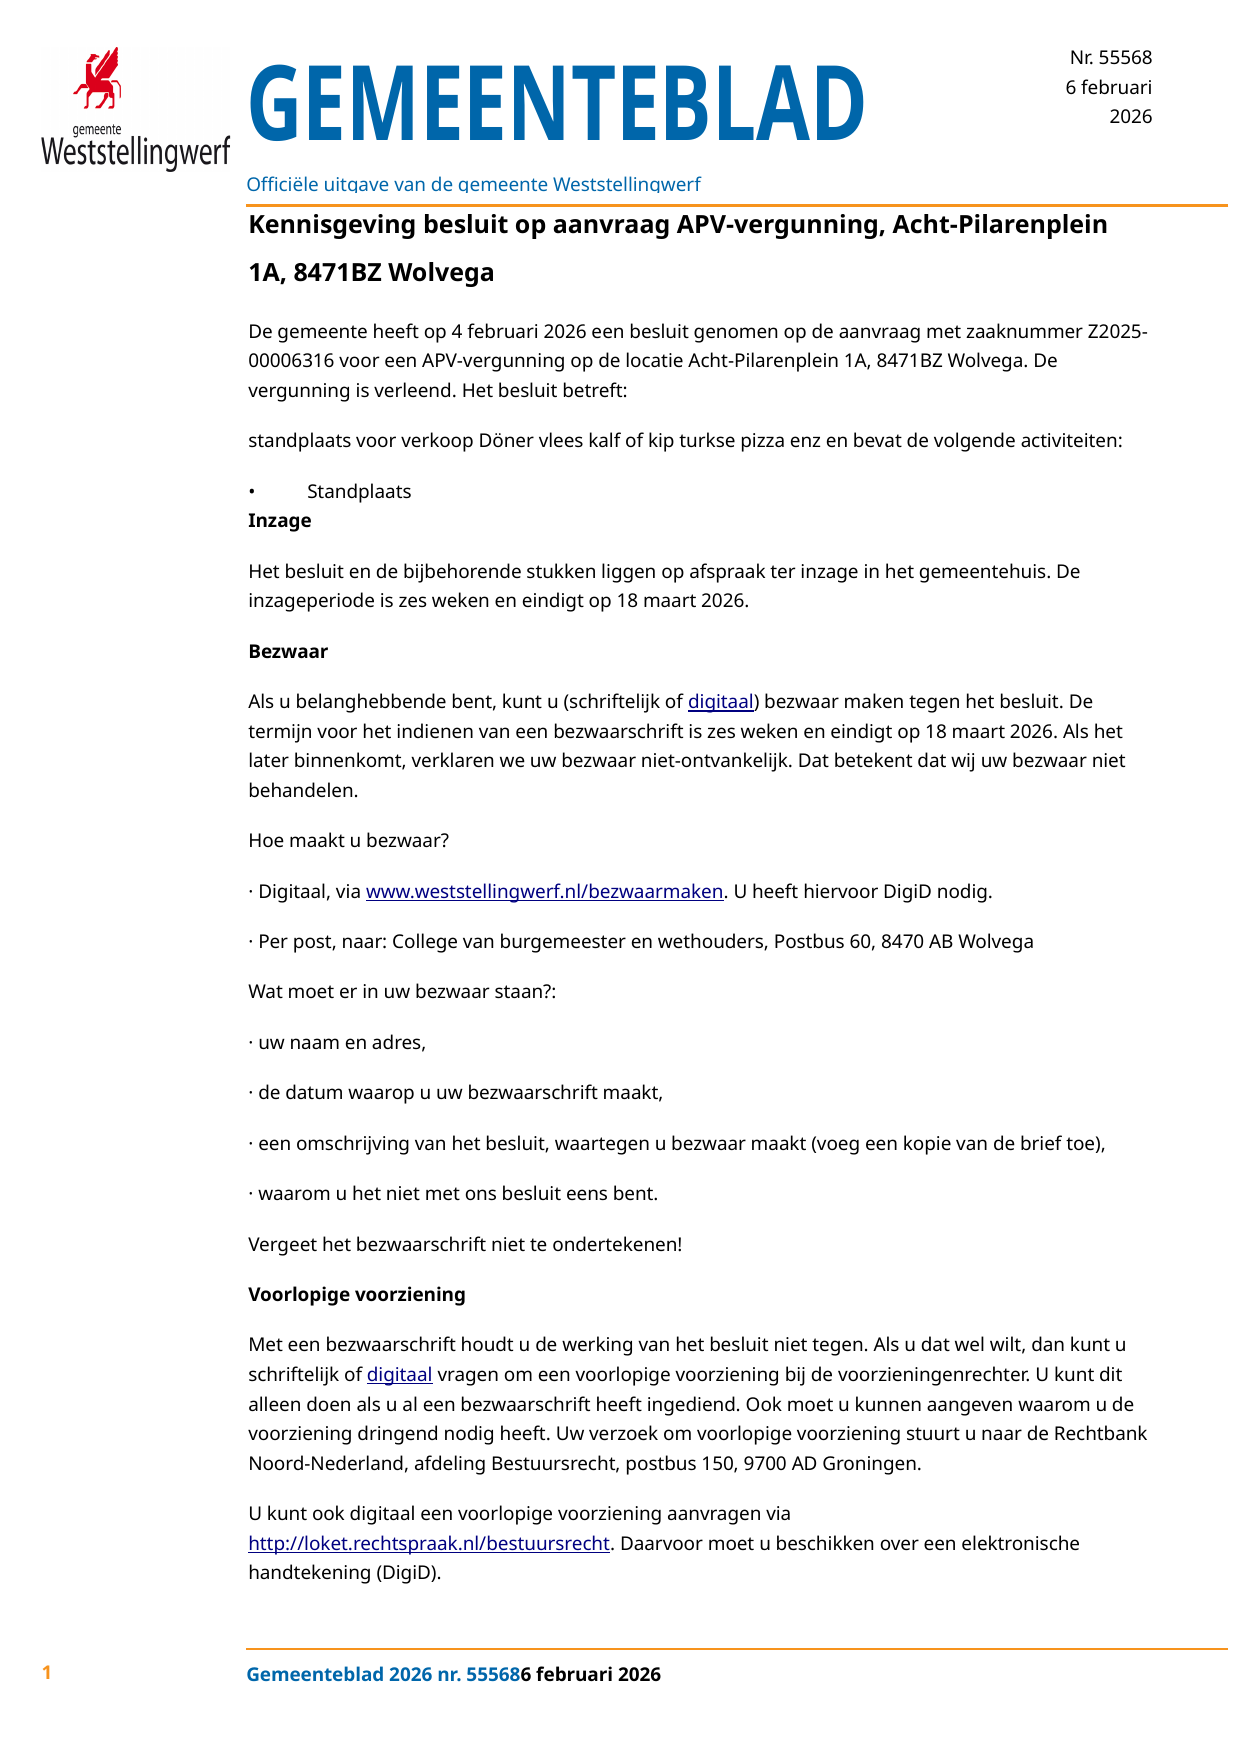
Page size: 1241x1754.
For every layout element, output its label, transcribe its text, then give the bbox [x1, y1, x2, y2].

text · waarom u het niet met ons besluit eens bent. [248, 1180, 1152, 1206]
text standplaats voor verkoop Döner vlees kalf of kip turkse pizza enz en bevat de volgende activiteiten: [248, 427, 1152, 453]
text De gemeente heeft op 4 februari 2026 een besluit genomen op de aanvraag met zaaknummer Z2025-00006316 voor een APV-vergunning op de locatie Acht-Pilarenplein 1A, 8471BZ Wolvega. De vergunning is verleend. Het besluit betreft: [248, 318, 1152, 403]
text Wat moet er in uw bezwaar staan?: [248, 979, 1152, 1004]
text Hoe maakt u bezwaar? [248, 827, 1152, 853]
text · een omschrijving van het besluit, waartegen u bezwaar maakt (voeg een kopie van de brief toe), [248, 1130, 1152, 1156]
text Het besluit en de bijbehorende stukken liggen op afspraak ter inzage in het gemeentehuis. De inzageperiode is zes weken en eindigt op 18 maart 2026. [248, 558, 1152, 613]
text Bezwaar [248, 638, 1152, 664]
text Kennisgeving besluit op aanvraag APV-vergunning, Acht-Pilarenplein 1A, 8471BZ Wolvega [248, 207, 1152, 288]
list Standplaats [248, 478, 1152, 504]
picture [41, 47, 231, 172]
text · Per post, naar: College van burgemeester en wethouders, Postbus 60, 8470 AB Wolvega [248, 928, 1152, 954]
text Voorlopige voorziening [248, 1281, 1152, 1307]
text Inzage [248, 507, 1152, 533]
text · de datum waarop u uw bezwaarschrift maakt, [248, 1079, 1152, 1105]
text · Digitaal, via www.weststellingwerf.nl/bezwaarmaken. U heeft hiervoor DigiD nodig. [248, 878, 1152, 904]
text Met een bezwaarschrift houdt u de werking van het besluit niet tegen. Als u dat wel wilt, dan kunt u schriftelijk of digitaal vragen om een voorlopige voorziening bij de voorzieningenrechter. U kunt dit alleen doen als u al een bezwaarschrift heeft ingediend. Ook moet u kunnen aangeven waarom u de voorziening dringend nodig heeft. Uw verzoek om voorlopige voorziening stuurt u naar de Rechtbank Noord-Nederland, afdeling Bestuursrecht, postbus 150, 9700 AD Groningen. [248, 1332, 1152, 1476]
text Als u belanghebbende bent, kunt u (schriftelijk of digitaal) bezwaar maken tegen het besluit. De termijn voor het indienen van een bezwaarschrift is zes weken en eindigt op 18 maart 2026. Als het later binnenkomt, verklaren we uw bezwaar niet-ontvankelijk. Dat betekent dat wij uw bezwaar niet behandelen. [248, 688, 1152, 803]
text U kunt ook digitaal een voorlopige voorziening aanvragen via http://loket.rechtspraak.nl/bestuursrecht. Daarvoor moet u beschikken over een elektronische handtekening (DigiD). [248, 1500, 1152, 1585]
text · uw naam en adres, [248, 1029, 1152, 1055]
text Vergeet het bezwaarschrift niet te ondertekenen! [248, 1231, 1152, 1257]
